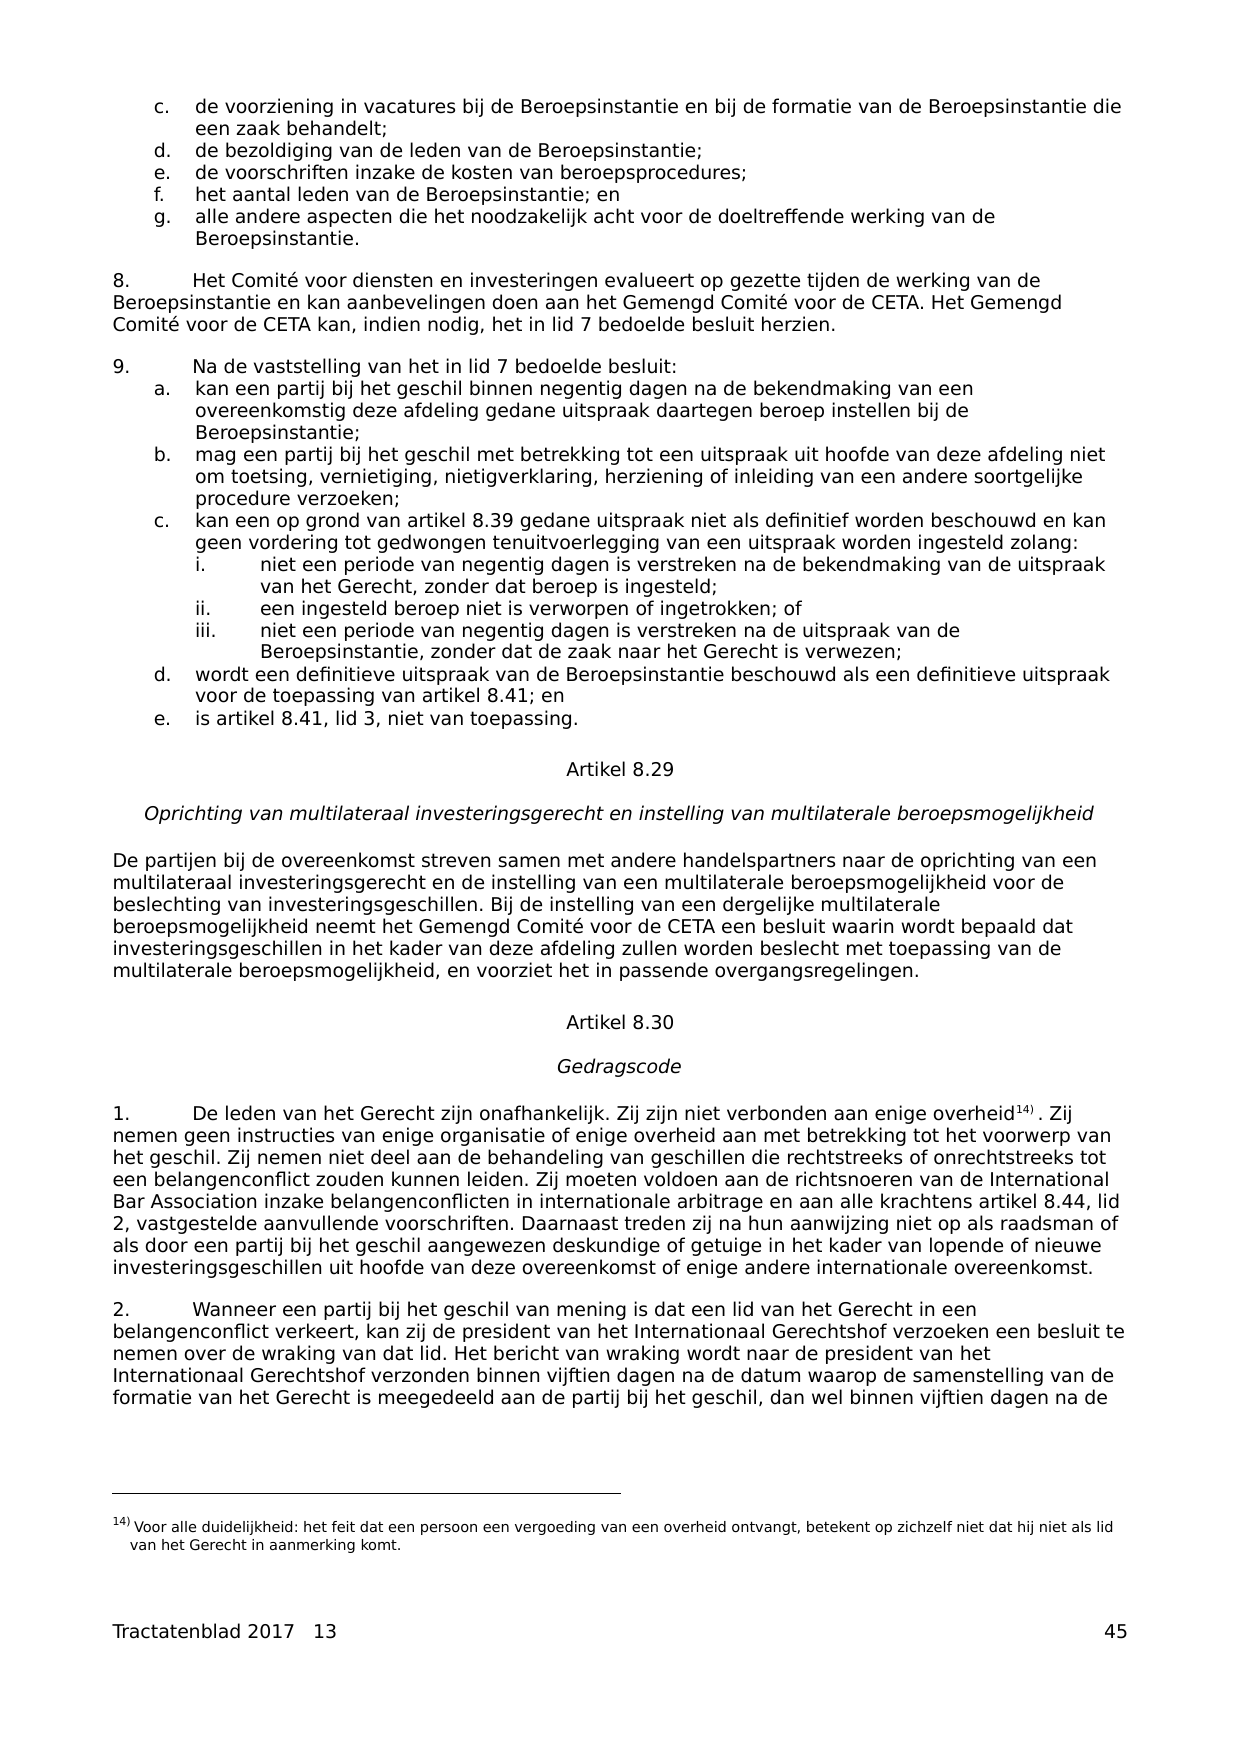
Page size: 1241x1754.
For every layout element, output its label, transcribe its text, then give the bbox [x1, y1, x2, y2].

text 9. Na de vaststelling van het in lid 7 bedoelde besluit: [112, 356, 1128, 378]
text c. de voorziening in vacatures bij de Beroepsinstantie en bij de formatie van de Beroepsinstantie die een zaak behandelt; [153, 96, 1128, 140]
subtitle Artikel 8.29 Oprichting van multilateraal investeringsgerecht en instelling van multilaterale beroepsmogelijkheid [112, 759, 1128, 825]
text e. is artikel 8.41, lid 3, niet van toepassing. [153, 707, 1128, 729]
text i. niet een periode van negentig dagen is verstreken na de bekendmaking van de uitspraak van het Gerecht, zonder dat beroep is ingesteld; [195, 553, 1128, 597]
text d. wordt een definitieve uitspraak van de Beroepsinstantie beschouwd als een definitieve uitspraak voor de toepassing van artikel 8.41; en [153, 663, 1128, 707]
text g. alle andere aspecten die het noodzakelijk acht voor de doeltreffende werking van de Beroepsinstantie. [153, 206, 1128, 250]
text d. de bezoldiging van de leden van de Beroepsinstantie; [153, 140, 1128, 162]
text 1. De leden van het Gerecht zijn onafhankelijk. Zij zijn niet verbonden aan enige overheid. Zij nemen geen instructies van enige organisatie of enige overheid aan met betrekking tot het voorwerp van het geschil. Zij nemen niet deel aan de behandeling van geschillen die rechtstreeks of onrechtstreeks tot een belangenconflict zouden kunnen leiden. Zij moeten voldoen aan de richtsnoeren van de International Bar Association inzake belangenconflicten in internationale arbitrage en aan alle krachtens artikel 8.44, lid 2, vastgestelde aanvullende voorschriften. Daarnaast treden zij na hun aanwijzing niet op als raadsman of als door een partij bij het geschil aangewezen deskundige of getuige in het kader van lopende of nieuwe investeringsgeschillen uit hoofde van deze overeenkomst of enige andere internationale overeenkomst. [112, 1103, 1128, 1279]
text De partijen bij de overeenkomst streven samen met andere handelspartners naar de oprichting van een multilateraal investeringsgerecht en de instelling van een multilaterale beroepsmogelijkheid voor de beslechting van investeringsgeschillen. Bij de instelling van een dergelijke multilaterale beroepsmogelijkheid neemt het Gemengd Comité voor de CETA een besluit waarin wordt bepaald dat investeringsgeschillen in het kader van deze afdeling zullen worden beslecht met toepassing van de multilaterale beroepsmogelijkheid, en voorziet het in passende overgangsregelingen. [112, 850, 1128, 982]
text f. het aantal leden van de Beroepsinstantie; en [153, 184, 1128, 206]
text 8. Het Comité voor diensten en investeringen evalueert op gezette tijden de werking van de Beroepsinstantie en kan aanbevelingen doen aan het Gemengd Comité voor de CETA. Het Gemengd Comité voor de CETA kan, indien nodig, het in lid 7 bedoelde besluit herzien. [112, 270, 1128, 336]
text iii. niet een periode van negentig dagen is verstreken na de uitspraak van de Beroepsinstantie, zonder dat de zaak naar het Gerecht is verwezen; [195, 619, 1128, 663]
subtitle Artikel 8.30 Gedragscode [112, 1012, 1128, 1078]
text b. mag een partij bij het geschil met betrekking tot een uitspraak uit hoofde van deze afdeling niet om toetsing, vernietiging, nietigverklaring, herziening of inleiding van een andere soortgelijke procedure verzoeken; [153, 444, 1128, 509]
text 2. Wanneer een partij bij het geschil van mening is dat een lid van het Gerecht in een belangenconflict verkeert, kan zij de president van het Internationaal Gerechtshof verzoeken een besluit te nemen over de wraking van dat lid. Het bericht van wraking wordt naar de president van het Internationaal Gerechtshof verzonden binnen vijftien dagen na de datum waarop de samenstelling van de formatie van het Gerecht is meegedeeld aan de partij bij het geschil, dan wel binnen vijftien dagen na de [112, 1299, 1128, 1409]
text a. kan een partij bij het geschil binnen negentig dagen na de bekendmaking van een overeenkomstig deze afdeling gedane uitspraak daartegen beroep instellen bij de Beroepsinstantie; [153, 378, 1128, 444]
text ii. een ingesteld beroep niet is verworpen of ingetrokken; of [195, 597, 1128, 619]
text e. de voorschriften inzake de kosten van beroepsprocedures; [153, 162, 1128, 184]
text c. kan een op grond van artikel 8.39 gedane uitspraak niet als definitief worden beschouwd en kan geen vordering tot gedwongen tenuitvoerlegging van een uitspraak worden ingesteld zolang: [153, 509, 1128, 553]
text Voor alle duidelijkheid: het feit dat een persoon een vergoeding van een overheid ontvangt, betekent op zichzelf niet dat hij niet als lid van het Gerecht in aanmerking komt. [112, 1515, 1128, 1554]
